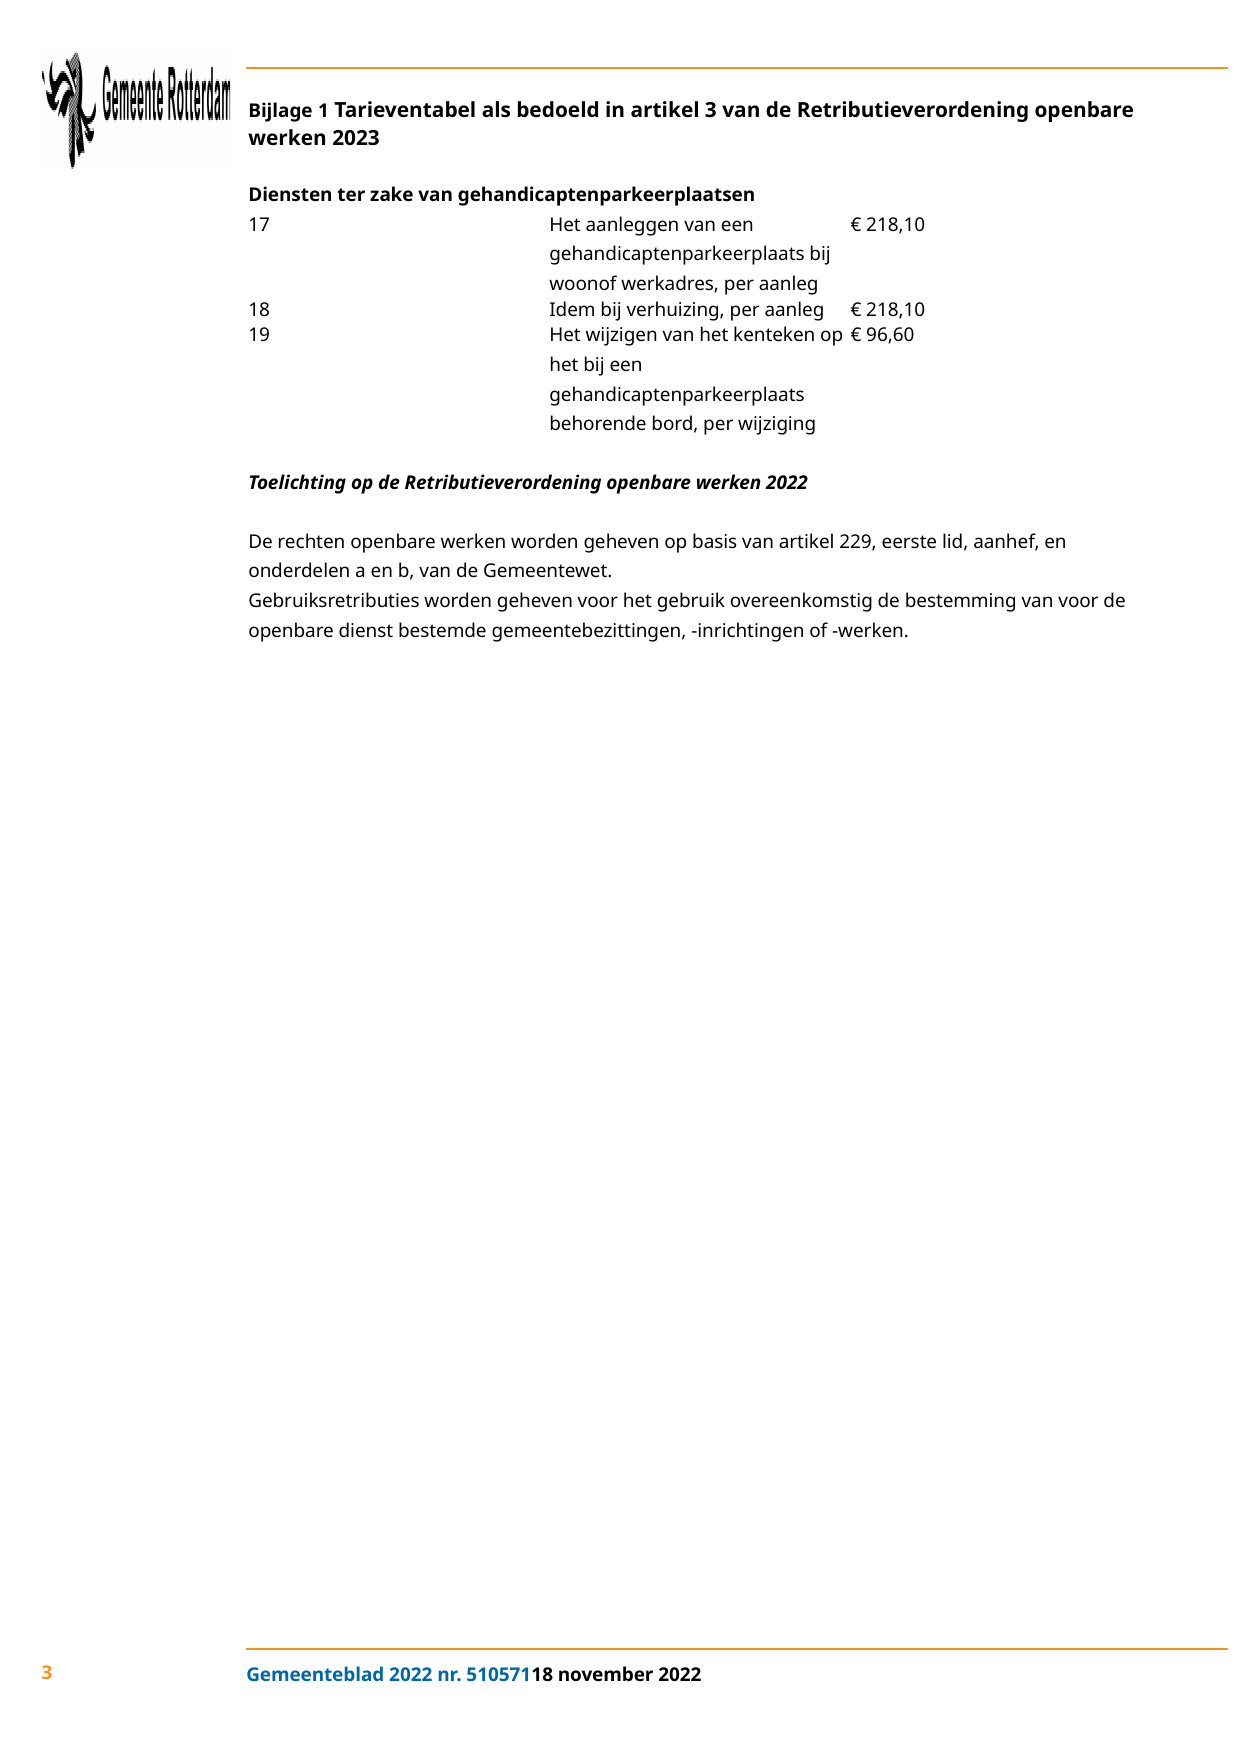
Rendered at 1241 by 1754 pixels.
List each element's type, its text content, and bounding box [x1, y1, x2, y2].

table_header € 218,10 [850, 211, 1152, 296]
text Diensten ter zake van gehandicaptenparkeerplaatsen [248, 181, 1152, 207]
table_cell 18 [248, 296, 549, 322]
table_header Het aanleggen van een gehandicaptenparkeerplaats bij woonof werkadres, per aanleg [549, 211, 850, 296]
text Gebruiksretributies worden geheven voor het gebruik overeenkomstig de bestemming van voor de openbare dienst bestemde gemeentebezittingen, -inrichtingen of -werken. [248, 587, 1152, 643]
text Bijlage 1 Tarieventabel als bedoeld in artikel 3 van de Retributieverordening openbare werken 2023 [248, 95, 1152, 152]
table_cell € 218,10 [850, 296, 1152, 322]
table_header 17 [248, 211, 549, 296]
table_cell Idem bij verhuizing, per aanleg [549, 296, 850, 322]
table_cell Het wijzigen van het kenteken op het bij een gehandicaptenparkeerplaats behorende bord, per wijziging [549, 322, 850, 436]
picture [41, 47, 231, 172]
table_cell € 96,60 [850, 322, 1152, 436]
table_cell 19 [248, 322, 549, 436]
text Toelichting op de Retributieverordening openbare werken 2022 [248, 469, 1152, 495]
text De rechten openbare werken worden geheven op basis van artikel 229, eerste lid, aanhef, en onderdelen a en b, van de Gemeentewet. [248, 528, 1152, 583]
